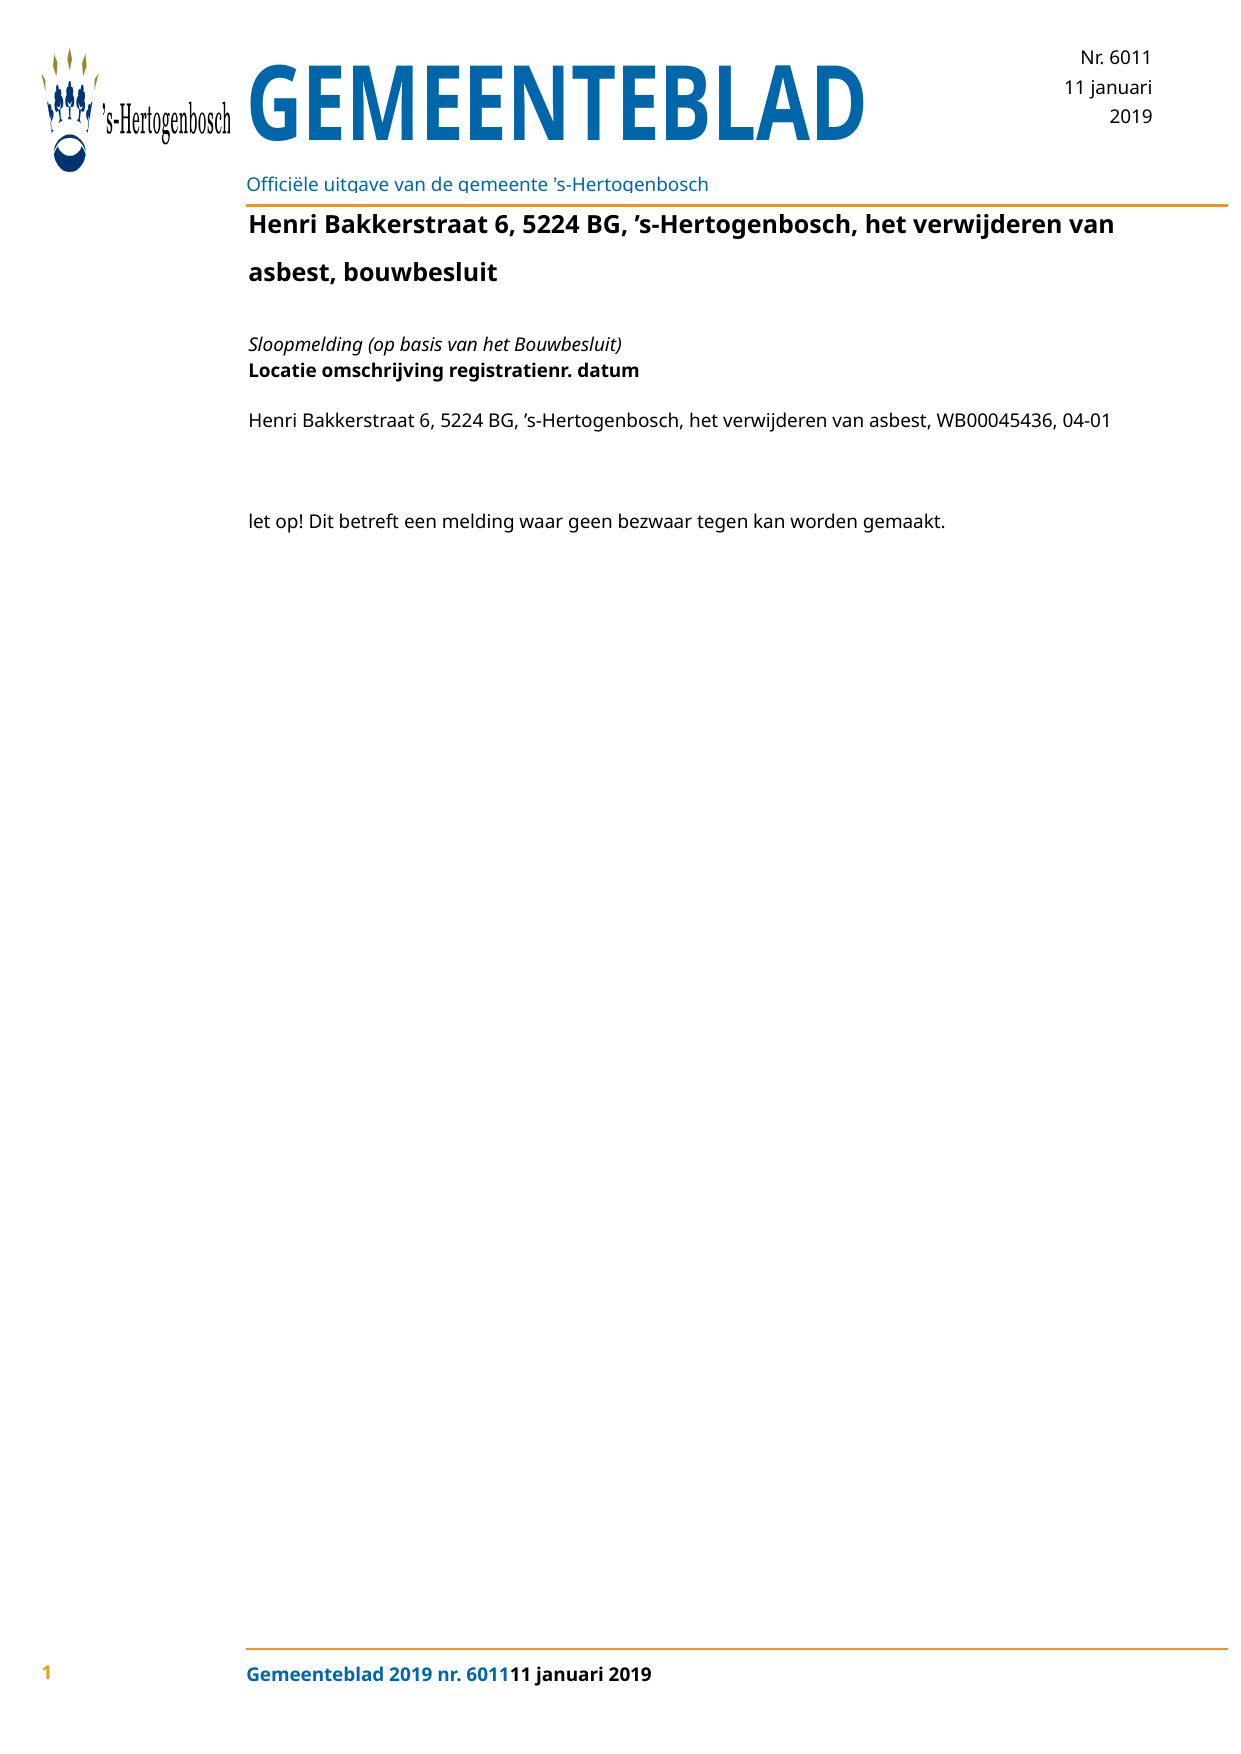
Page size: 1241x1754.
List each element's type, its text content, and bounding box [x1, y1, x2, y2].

text Sloopmelding (op basis van het Bouwbesluit) [248, 331, 1152, 357]
text let op! Dit betreft een melding waar geen bezwaar tegen kan worden gemaakt. [248, 508, 1152, 534]
picture [41, 47, 231, 172]
text Locatie omschrijving registratienr. datum [248, 357, 1152, 383]
text Henri Bakkerstraat 6, 5224 BG, ’s-Hertogenbosch, het verwijderen van asbest, bouwbesluit [248, 207, 1152, 288]
text Henri Bakkerstraat 6, 5224 BG, ’s-Hertogenbosch, het verwijderen van asbest, WB00045436, 04-01 [248, 408, 1152, 433]
